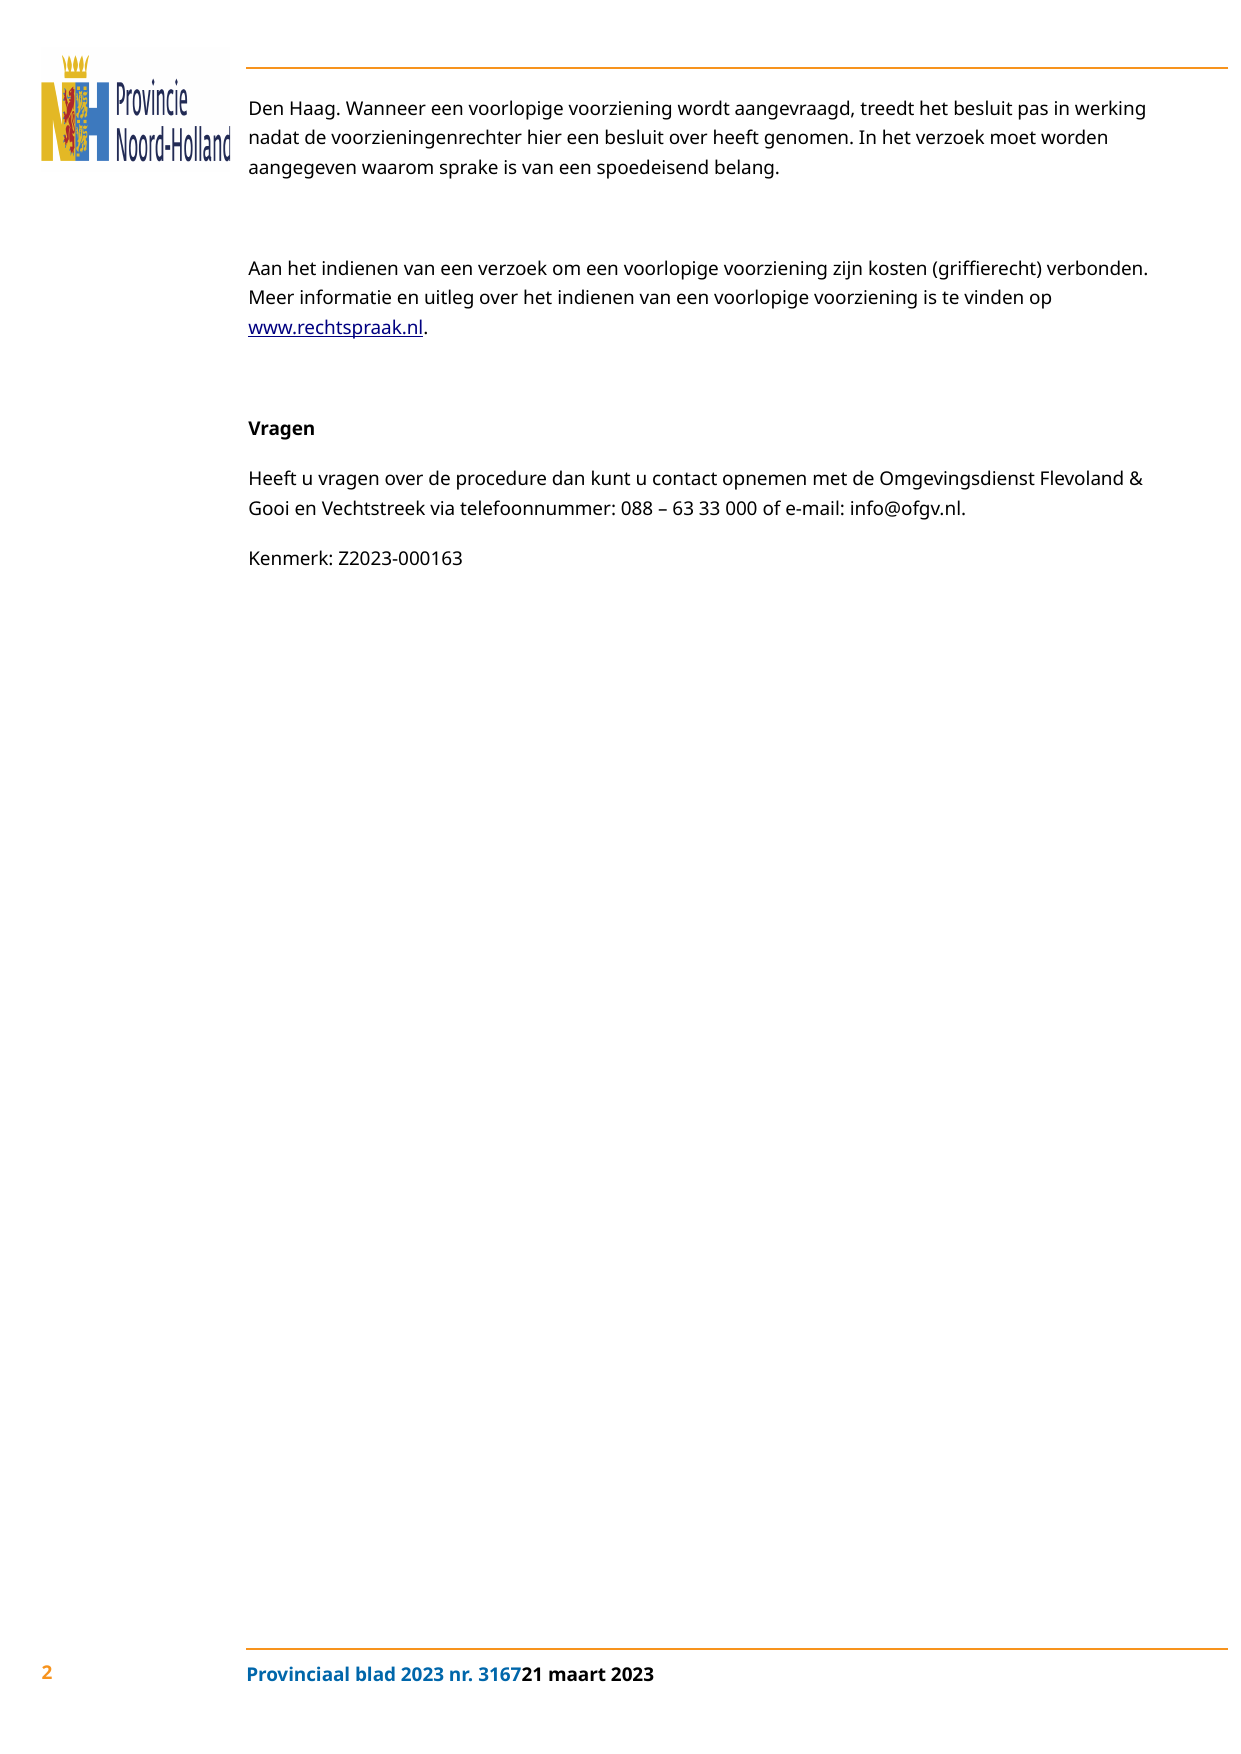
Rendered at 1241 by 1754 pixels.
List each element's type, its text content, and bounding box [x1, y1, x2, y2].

text Heeft u vragen over de procedure dan kunt u contact opnemen met de Omgevingsdienst Flevoland & Gooi en Vechtstreek via telefoonnummer: 088 – 63 33 000 of e-mail: info@ofgv.nl. [248, 465, 1152, 521]
text Kenmerk: Z2023-000163 [248, 545, 1152, 571]
text Den Haag. Wanneer een voorlopige voorziening wordt aangevraagd, treedt het besluit pas in werking nadat de voorzieningenrechter hier een besluit over heeft genomen. In het verzoek moet worden aangegeven waarom sprake is van een spoedeisend belang. [248, 95, 1152, 180]
picture [41, 47, 231, 172]
text Vragen [248, 415, 1152, 441]
text Aan het indienen van een verzoek om een voorlopige voorziening zijn kosten (griffierecht) verbonden. Meer informatie en uitleg over het indienen van een voorlopige voorziening is te vinden op www.rechtspraak.nl. [248, 255, 1152, 340]
